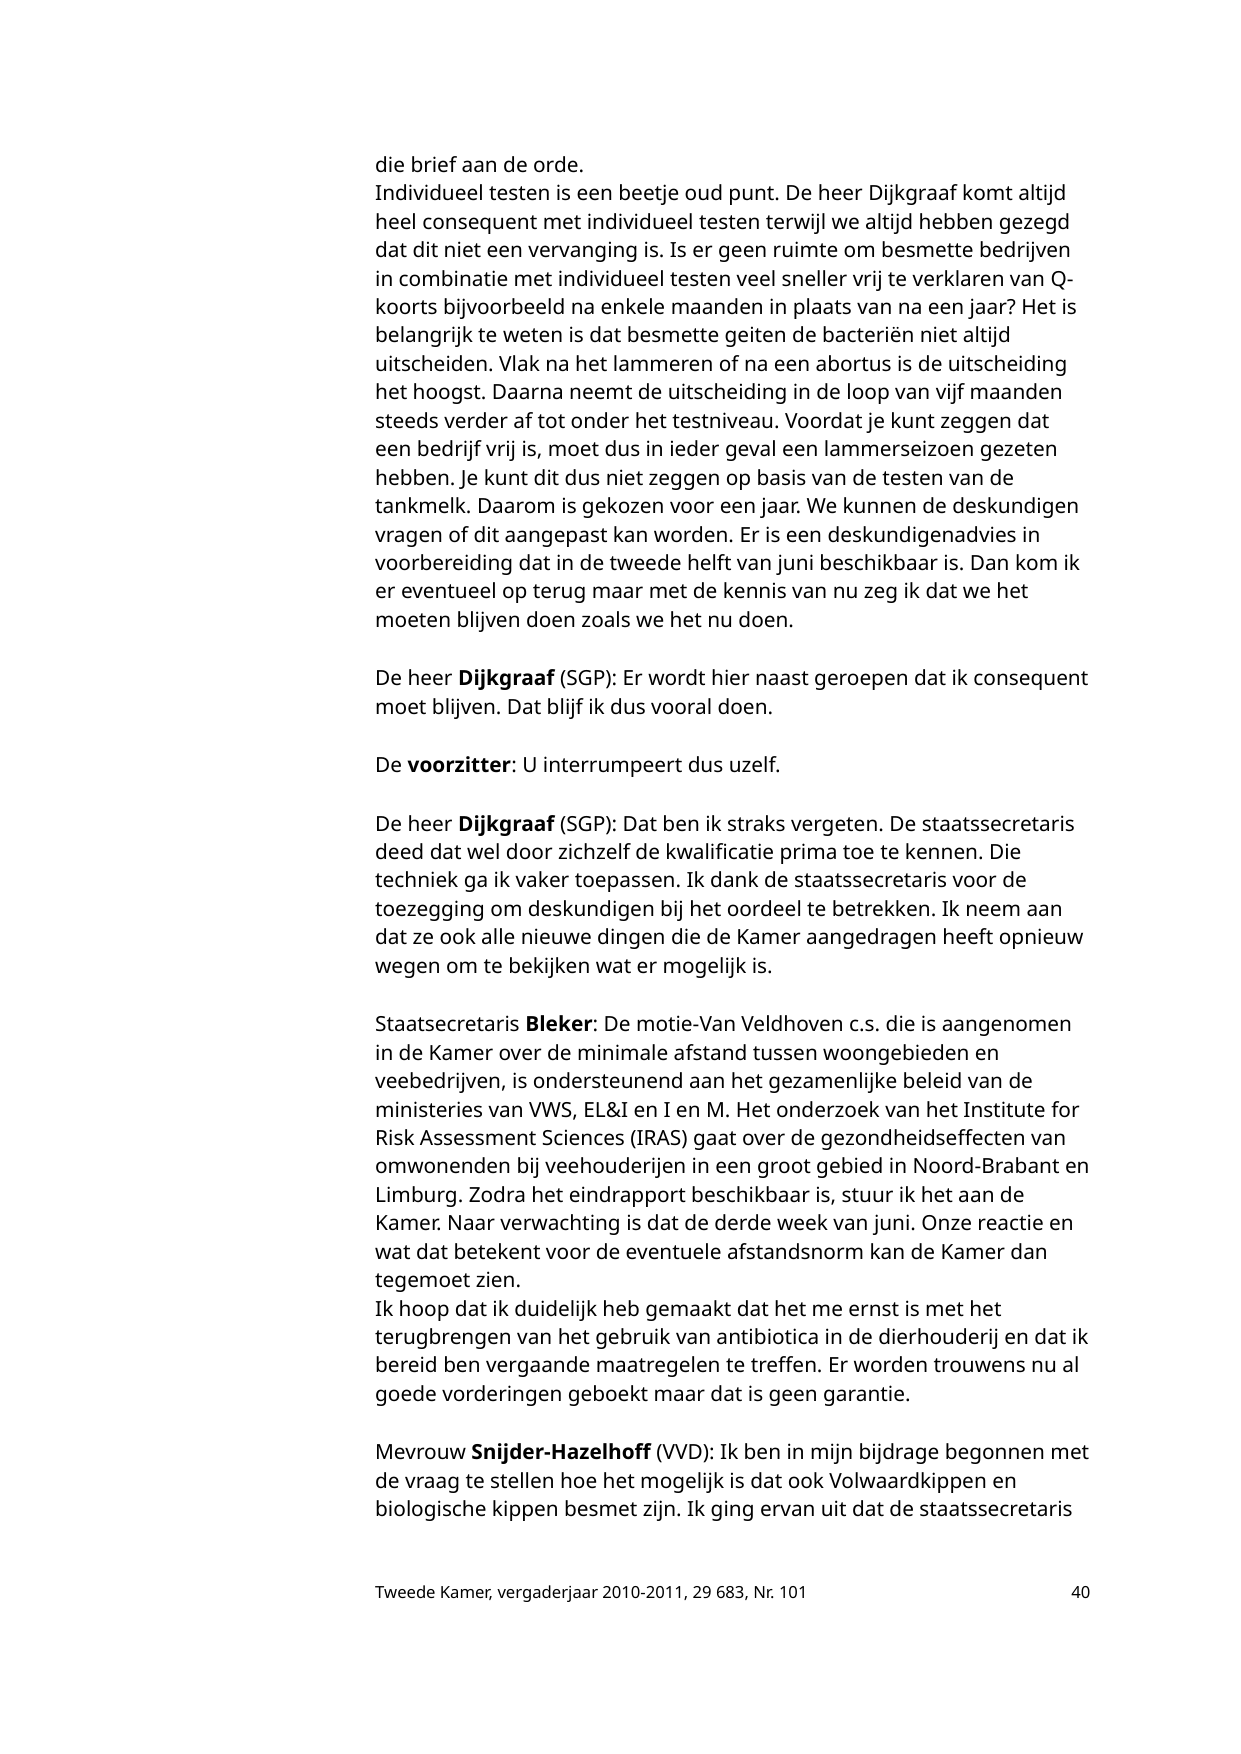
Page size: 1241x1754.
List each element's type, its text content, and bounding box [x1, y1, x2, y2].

text De heer Dijkgraaf (SGP): Er wordt hier naast geroepen dat ik consequent moet blijven. Dat blijf ik dus vooral doen. [375, 663, 1090, 720]
text Individueel testen is een beetje oud punt. De heer Dijkgraaf komt altijd heel consequent met individueel testen terwijl we altijd hebben gezegd dat dit niet een vervanging is. Is er geen ruimte om besmette bedrijven in combinatie met individueel testen veel sneller vrij te verklaren van Q-koorts bijvoorbeeld na enkele maanden in plaats van na een jaar? Het is belangrijk te weten is dat besmette geiten de bacteriën niet altijd uitscheiden. Vlak na het lammeren of na een abortus is de uitscheiding het hoogst. Daarna neemt de uitscheiding in de loop van vijf maanden steeds verder af tot onder het testniveau. Voordat je kunt zeggen dat een bedrijf vrij is, moet dus in ieder geval een lammerseizoen gezeten hebben. Je kunt dit dus niet zeggen op basis van de testen van de tankmelk. Daarom is gekozen voor een jaar. We kunnen de deskundigen vragen of dit aangepast kan worden. Er is een deskundigenadvies in voorbereiding dat in de tweede helft van juni beschikbaar is. Dan kom ik er eventueel op terug maar met de kennis van nu zeg ik dat we het moeten blijven doen zoals we het nu doen. [375, 178, 1090, 633]
text De voorzitter: U interrumpeert dus uzelf. [375, 750, 1090, 779]
text die brief aan de orde. [375, 150, 1090, 178]
text De heer Dijkgraaf (SGP): Dat ben ik straks vergeten. De staatssecretaris deed dat wel door zichzelf de kwalificatie prima toe te kennen. Die techniek ga ik vaker toepassen. Ik dank de staatssecretaris voor de toezegging om deskundigen bij het oordeel te betrekken. Ik neem aan dat ze ook alle nieuwe dingen die de Kamer aangedragen heeft opnieuw wegen om te bekijken wat er mogelijk is. [375, 809, 1090, 979]
text Ik hoop dat ik duidelijk heb gemaakt dat het me ernst is met het terugbrengen van het gebruik van antibiotica in de dierhouderij en dat ik bereid ben vergaande maatregelen te treffen. Er worden trouwens nu al goede vorderingen geboekt maar dat is geen garantie. [375, 1294, 1090, 1407]
text Staatsecretaris Bleker: De motie-Van Veldhoven c.s. die is aangenomen in de Kamer over de minimale afstand tussen woongebieden en veebedrijven, is ondersteunend aan het gezamenlijke beleid van de ministeries van VWS, EL&I en I en M. Het onderzoek van het Institute for Risk Assessment Sciences (IRAS) gaat over de gezondheidseffecten van omwonenden bij veehouderijen in een groot gebied in Noord-Brabant en Limburg. Zodra het eindrapport beschikbaar is, stuur ik het aan de Kamer. Naar verwachting is dat de derde week van juni. Onze reactie en wat dat betekent voor de eventuele afstandsnorm kan de Kamer dan tegemoet zien. [375, 1009, 1090, 1294]
text Mevrouw Snijder-Hazelhoff (VVD): Ik ben in mijn bijdrage begonnen met de vraag te stellen hoe het mogelijk is dat ook Volwaardkippen en biologische kippen besmet zijn. Ik ging ervan uit dat de staatssecretaris [375, 1437, 1090, 1523]
